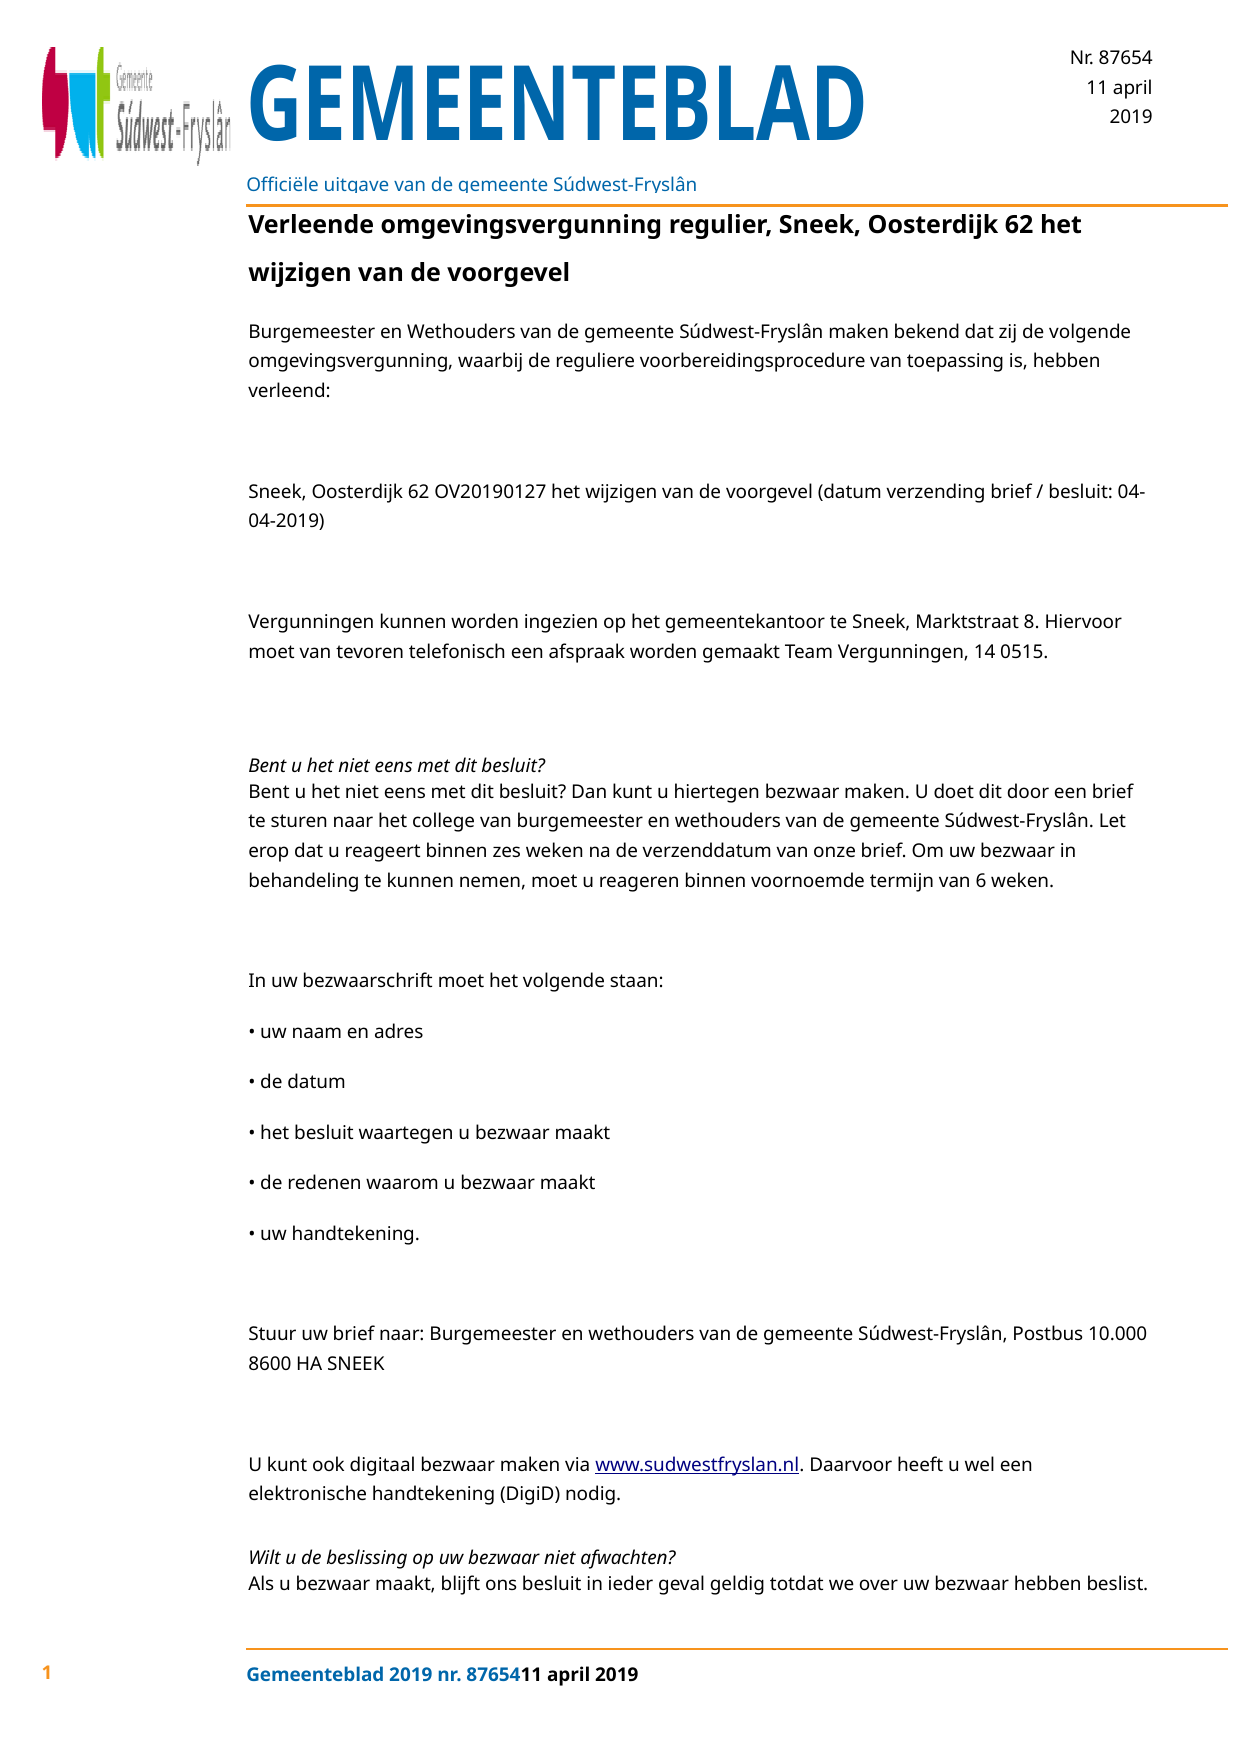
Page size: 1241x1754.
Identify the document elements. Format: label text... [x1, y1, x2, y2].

text Wilt u de beslissing op uw bezwaar niet afwachten? [248, 1544, 1152, 1570]
text Vergunningen kunnen worden ingezien op het gemeentekantoor te Sneek, Marktstraat 8. Hiervoor moet van tevoren telefonisch een afspraak worden gemaakt Team Vergunningen, 14 0515. [248, 608, 1152, 664]
text Verleende omgevingsvergunning regulier, Sneek, Oosterdijk 62 het wijzigen van de voorgevel [248, 207, 1152, 288]
text • uw naam en adres [248, 1018, 1152, 1044]
text Bent u het niet eens met dit besluit? Dan kunt u hiertegen bezwaar maken. U doet dit door een brief te sturen naar het college van burgemeester en wethouders van de gemeente Súdwest-Fryslân. Let erop dat u reageert binnen zes weken na de verzenddatum van onze brief. Om uw bezwaar in behandeling te kunnen nemen, moet u reageren binnen voornoemde termijn van 6 weken. [248, 778, 1152, 892]
text Burgemeester en Wethouders van de gemeente Súdwest-Fryslân maken bekend dat zij de volgende omgevingsvergunning, waarbij de reguliere voorbereidingsprocedure van toepassing is, hebben verleend: [248, 318, 1152, 403]
text Als u bezwaar maakt, blijft ons besluit in ieder geval geldig totdat we over uw bezwaar hebben beslist. [248, 1570, 1152, 1596]
text • uw handtekening. [248, 1220, 1152, 1245]
text Stuur uw brief naar: Burgemeester en wethouders van de gemeente Súdwest-Fryslân, Postbus 10.000 8600 HA SNEEK [248, 1321, 1152, 1376]
text Sneek, Oosterdijk 62 OV20190127 het wijzigen van de voorgevel (datum verzending brief / besluit: 04-04-2019) [248, 478, 1152, 533]
text • de datum [248, 1068, 1152, 1094]
picture [41, 47, 231, 172]
text • het besluit waartegen u bezwaar maakt [248, 1119, 1152, 1144]
text • de redenen waarom u bezwaar maakt [248, 1169, 1152, 1195]
text U kunt ook digitaal bezwaar maken via www.sudwestfryslan.nl. Daarvoor heeft u wel een elektronische handtekening (DigiD) nodig. [248, 1451, 1152, 1506]
text In uw bezwaarschrift moet het volgende staan: [248, 968, 1152, 993]
text Bent u het niet eens met dit besluit? [248, 752, 1152, 778]
